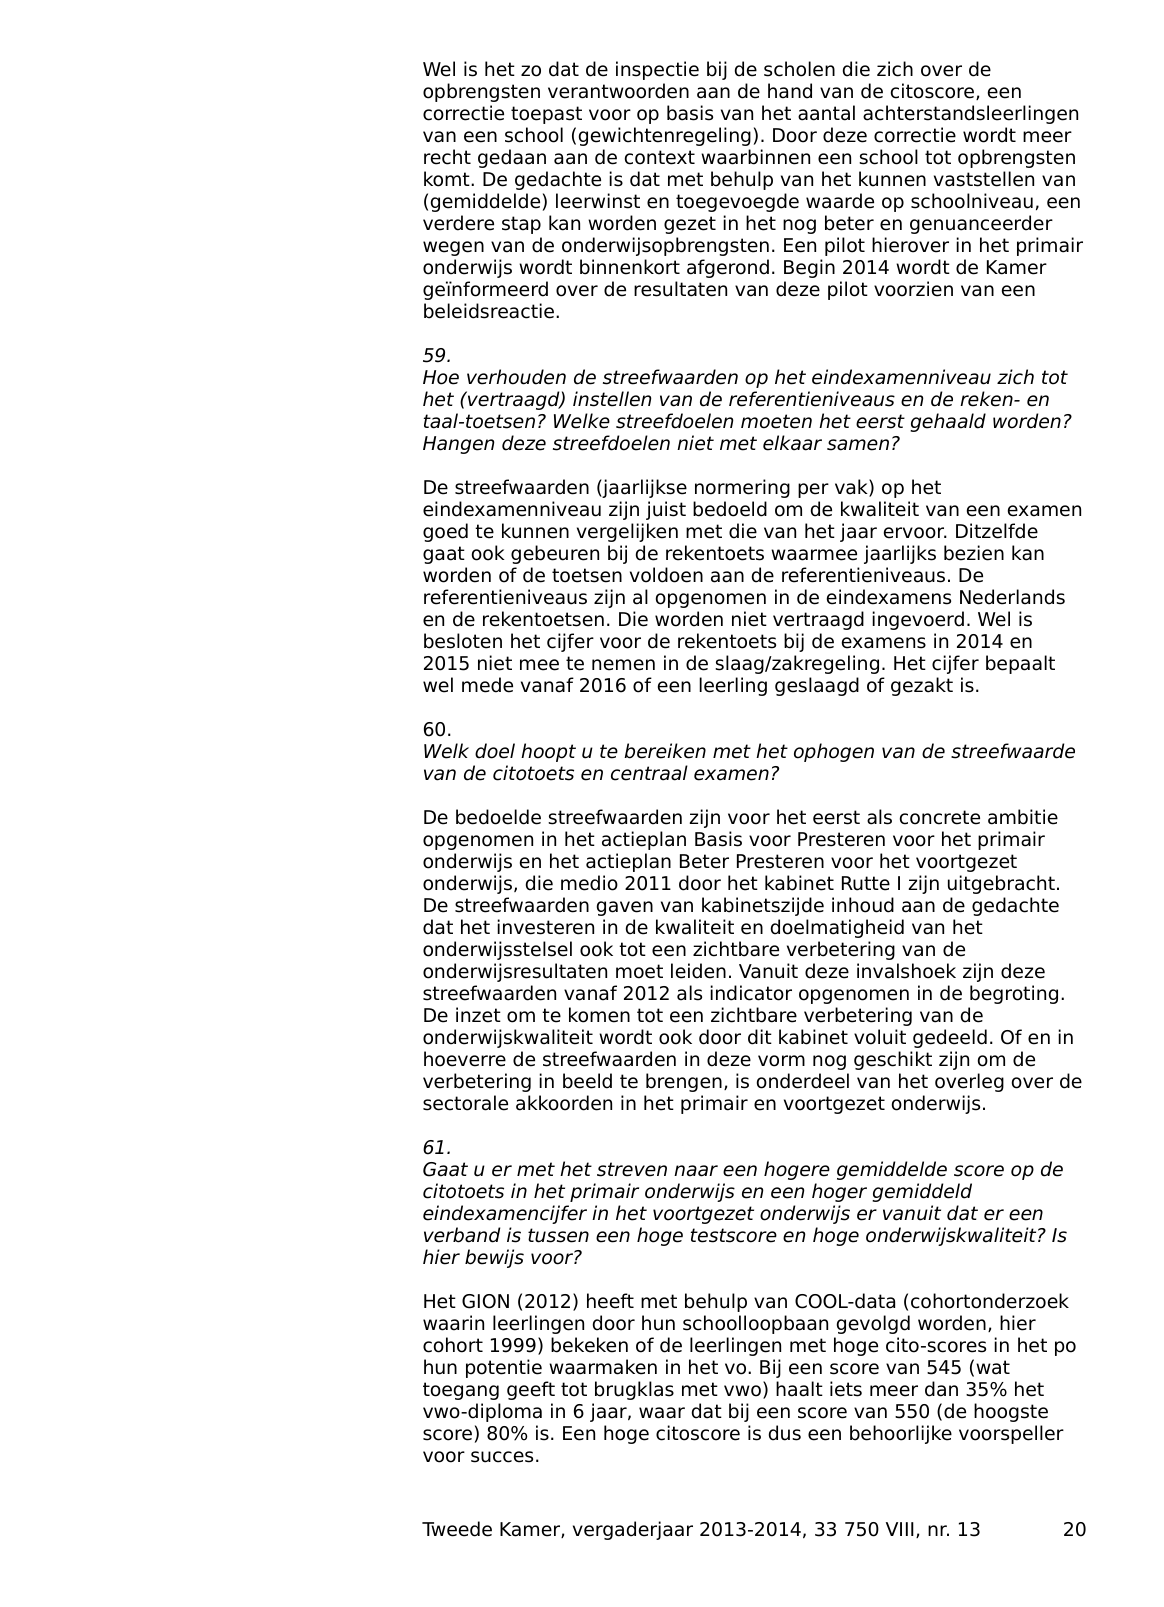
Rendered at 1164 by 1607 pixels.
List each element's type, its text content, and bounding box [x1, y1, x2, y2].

text Welk doel hoopt u te bereiken met het ophogen van de streefwaarde van de citotoets en centraal examen? [422, 741, 1087, 785]
text Het GION (2012) heeft met behulp van COOL-data (cohortonderzoek waarin leerlingen door hun schoolloopbaan gevolgd worden, hier cohort 1999) bekeken of de leerlingen met hoge cito-scores in het po hun potentie waarmaken in het vo. Bij een score van 545 (wat toegang geeft tot brugklas met vwo) haalt iets meer dan 35% het vwo-diploma in 6 jaar, waar dat bij een score van 550 (de hoogste score) 80% is. Een hoge citoscore is dus een behoorlijke voorspeller voor succes. [422, 1291, 1087, 1467]
text 61. [422, 1137, 1087, 1159]
text 60. [422, 719, 1087, 741]
text De bedoelde streefwaarden zijn voor het eerst als concrete ambitie opgenomen in het actieplan Basis voor Presteren voor het primair onderwijs en het actieplan Beter Presteren voor het voortgezet onderwijs, die medio 2011 door het kabinet Rutte I zijn uitgebracht. De streefwaarden gaven van kabinetszijde inhoud aan de gedachte dat het investeren in de kwaliteit en doelmatigheid van het onderwijsstelsel ook tot een zichtbare verbetering van de onderwijsresultaten moet leiden. Vanuit deze invalshoek zijn deze streefwaarden vanaf 2012 als indicator opgenomen in de begroting. De inzet om te komen tot een zichtbare verbetering van de onderwijskwaliteit wordt ook door dit kabinet voluit gedeeld. Of en in hoeverre de streefwaarden in deze vorm nog geschikt zijn om de verbetering in beeld te brengen, is onderdeel van het overleg over de sectorale akkoorden in het primair en voortgezet onderwijs. [422, 807, 1087, 1115]
text De streefwaarden (jaarlijkse normering per vak) op het eindexamenniveau zijn juist bedoeld om de kwaliteit van een examen goed te kunnen vergelijken met die van het jaar ervoor. Ditzelfde gaat ook gebeuren bij de rekentoets waarmee jaarlijks bezien kan worden of de toetsen voldoen aan de referentieniveaus. De referentieniveaus zijn al opgenomen in de eindexamens Nederlands en de rekentoetsen. Die worden niet vertraagd ingevoerd. Wel is besloten het cijfer voor de rekentoets bij de examens in 2014 en 2015 niet mee te nemen in de slaag/zakregeling. Het cijfer bepaalt wel mede vanaf 2016 of een leerling geslaagd of gezakt is. [422, 477, 1087, 697]
text Gaat u er met het streven naar een hogere gemiddelde score op de citotoets in het primair onderwijs en een hoger gemiddeld eindexamencijfer in het voortgezet onderwijs er vanuit dat er een verband is tussen een hoge testscore en hoge onderwijskwaliteit? Is hier bewijs voor? [422, 1159, 1087, 1269]
text Wel is het zo dat de inspectie bij de scholen die zich over de opbrengsten verantwoorden aan de hand van de citoscore, een correctie toepast voor op basis van het aantal achterstandsleerlingen van een school (gewichtenregeling). Door deze correctie wordt meer recht gedaan aan de context waarbinnen een school tot opbrengsten komt. De gedachte is dat met behulp van het kunnen vaststellen van (gemiddelde) leerwinst en toegevoegde waarde op schoolniveau, een verdere stap kan worden gezet in het nog beter en genuanceerder wegen van de onderwijsopbrengsten. Een pilot hierover in het primair onderwijs wordt binnenkort afgerond. Begin 2014 wordt de Kamer geïnformeerd over de resultaten van deze pilot voorzien van een beleidsreactie. [422, 59, 1087, 323]
text 59. [422, 345, 1087, 367]
text Hoe verhouden de streefwaarden op het eindexamenniveau zich tot het (vertraagd) instellen van de referentieniveaus en de reken- en taal-toetsen? Welke streefdoelen moeten het eerst gehaald worden? Hangen deze streefdoelen niet met elkaar samen? [422, 367, 1087, 455]
